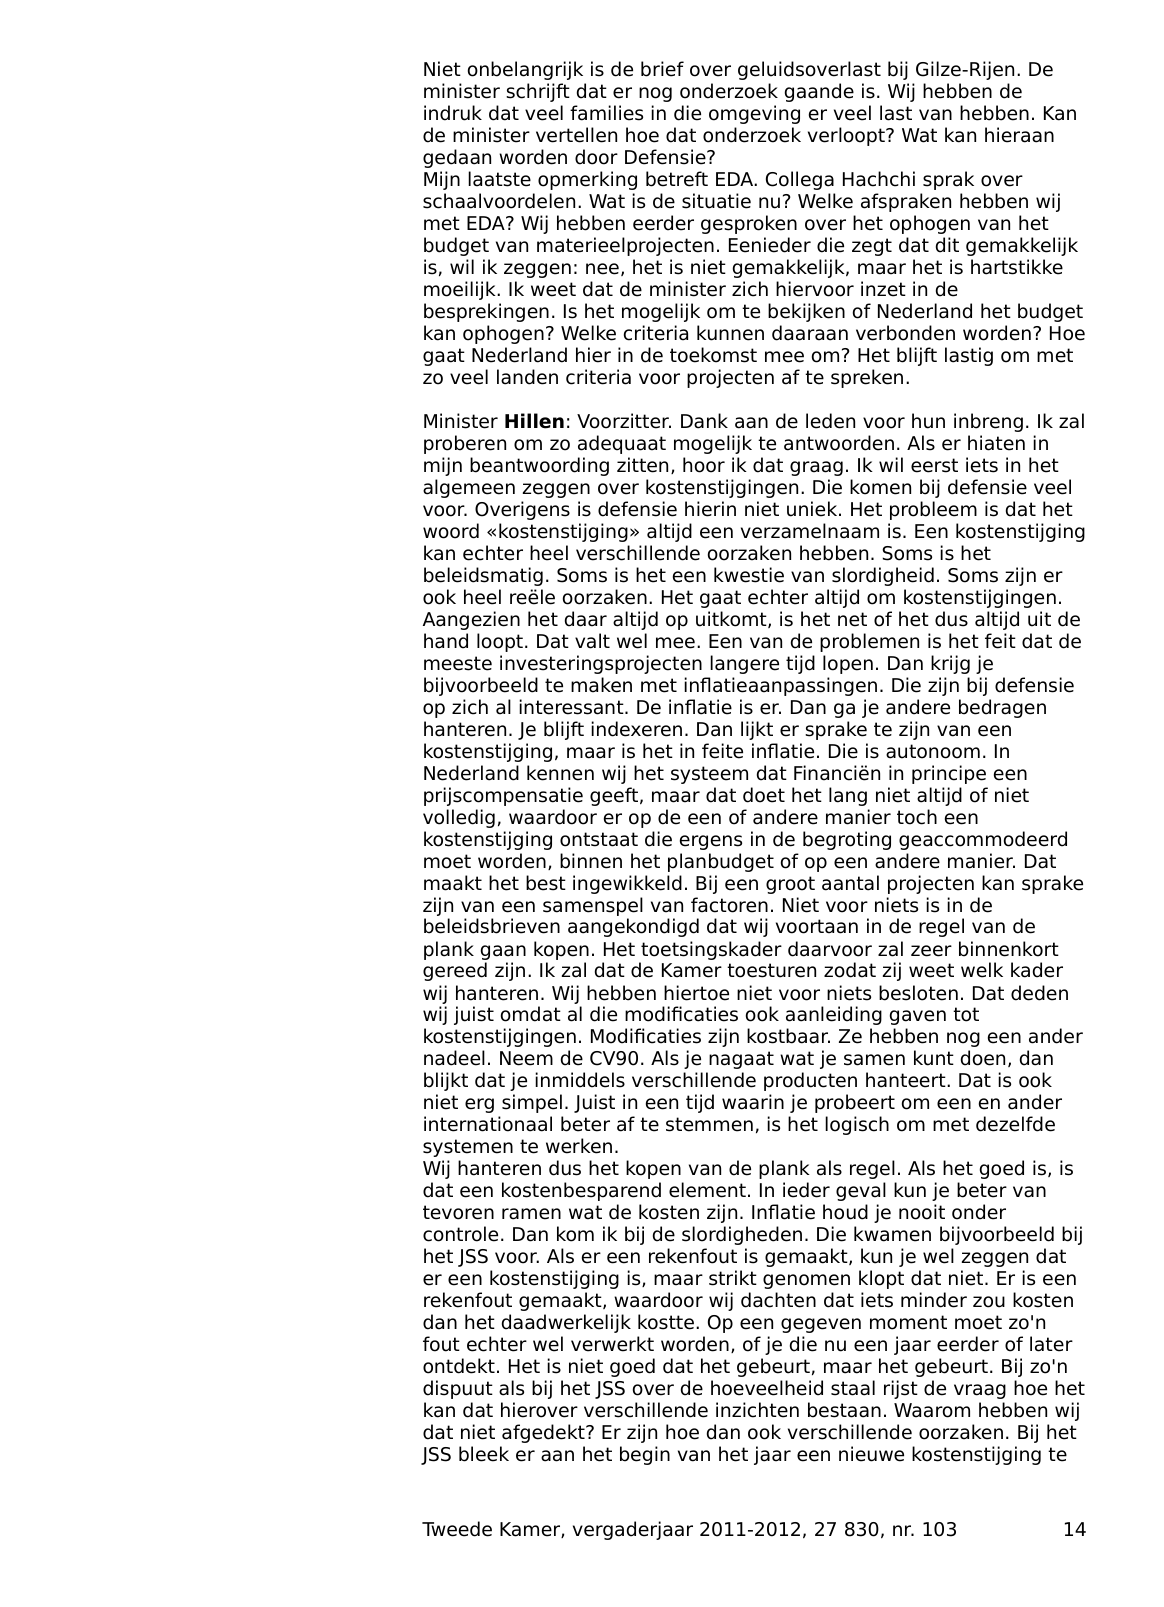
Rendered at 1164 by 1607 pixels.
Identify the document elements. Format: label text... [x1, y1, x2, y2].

text Mijn laatste opmerking betreft EDA. Collega Hachchi sprak over schaalvoordelen. Wat is de situatie nu? Welke afspraken hebben wij met EDA? Wij hebben eerder gesproken over het ophogen van het budget van materieelprojecten. Eenieder die zegt dat dit gemakkelijk is, wil ik zeggen: nee, het is niet gemakkelijk, maar het is hartstikke moeilijk. Ik weet dat de minister zich hiervoor inzet in de besprekingen. Is het mogelijk om te bekijken of Nederland het budget kan ophogen? Welke criteria kunnen daaraan verbonden worden? Hoe gaat Nederland hier in de toekomst mee om? Het blijft lastig om met zo veel landen criteria voor projecten af te spreken. [422, 169, 1087, 389]
text Minister Hillen: Voorzitter. Dank aan de leden voor hun inbreng. Ik zal proberen om zo adequaat mogelijk te antwoorden. Als er hiaten in mijn beantwoording zitten, hoor ik dat graag. Ik wil eerst iets in het algemeen zeggen over kostenstijgingen. Die komen bij defensie veel voor. Overigens is defensie hierin niet uniek. Het probleem is dat het woord «kostenstijging» altijd een verzamelnaam is. Een kostenstijging kan echter heel verschillende oorzaken hebben. Soms is het beleidsmatig. Soms is het een kwestie van slordigheid. Soms zijn er ook heel reële oorzaken. Het gaat echter altijd om kostenstijgingen. Aangezien het daar altijd op uitkomt, is het net of het dus altijd uit de hand loopt. Dat valt wel mee. Een van de problemen is het feit dat de meeste investeringsprojecten langere tijd lopen. Dan krijg je bijvoorbeeld te maken met inflatieaanpassingen. Die zijn bij defensie op zich al interessant. De inflatie is er. Dan ga je andere bedragen hanteren. Je blijft indexeren. Dan lijkt er sprake te zijn van een kostenstijging, maar is het in feite inflatie. Die is autonoom. In Nederland kennen wij het systeem dat Financiën in principe een prijscompensatie geeft, maar dat doet het lang niet altijd of niet volledig, waardoor er op de een of andere manier toch een kostenstijging ontstaat die ergens in de begroting geaccommodeerd moet worden, binnen het planbudget of op een andere manier. Dat maakt het best ingewikkeld. Bij een groot aantal projecten kan sprake zijn van een samenspel van factoren. Niet voor niets is in de beleidsbrieven aangekondigd dat wij voortaan in de regel van de plank gaan kopen. Het toetsingskader daarvoor zal zeer binnenkort gereed zijn. Ik zal dat de Kamer toesturen zodat zij weet welk kader wij hanteren. Wij hebben hiertoe niet voor niets besloten. Dat deden wij juist omdat al die modificaties ook aanleiding gaven tot kostenstijgingen. Modificaties zijn kostbaar. Ze hebben nog een ander nadeel. Neem de CV90. Als je nagaat wat je samen kunt doen, dan blijkt dat je inmiddels verschillende producten hanteert. Dat is ook niet erg simpel. Juist in een tijd waarin je probeert om een en ander internationaal beter af te stemmen, is het logisch om met dezelfde systemen te werken. [422, 411, 1087, 1158]
text Niet onbelangrijk is de brief over geluidsoverlast bij Gilze-Rijen. De minister schrijft dat er nog onderzoek gaande is. Wij hebben de indruk dat veel families in die omgeving er veel last van hebben. Kan de minister vertellen hoe dat onderzoek verloopt? Wat kan hieraan gedaan worden door Defensie? [422, 59, 1087, 169]
text Wij hanteren dus het kopen van de plank als regel. Als het goed is, is dat een kostenbesparend element. In ieder geval kun je beter van tevoren ramen wat de kosten zijn. Inflatie houd je nooit onder controle. Dan kom ik bij de slordigheden. Die kwamen bijvoorbeeld bij het JSS voor. Als er een rekenfout is gemaakt, kun je wel zeggen dat er een kostenstijging is, maar strikt genomen klopt dat niet. Er is een rekenfout gemaakt, waardoor wij dachten dat iets minder zou kosten dan het daadwerkelijk kostte. Op een gegeven moment moet zo'n fout echter wel verwerkt worden, of je die nu een jaar eerder of later ontdekt. Het is niet goed dat het gebeurt, maar het gebeurt. Bij zo'n dispuut als bij het JSS over de hoeveelheid staal rijst de vraag hoe het kan dat hierover verschillende inzichten bestaan. Waarom hebben wij dat niet afgedekt? Er zijn hoe dan ook verschillende oorzaken. Bij het JSS bleek er aan het begin van het jaar een nieuwe kostenstijging te [422, 1158, 1087, 1466]
